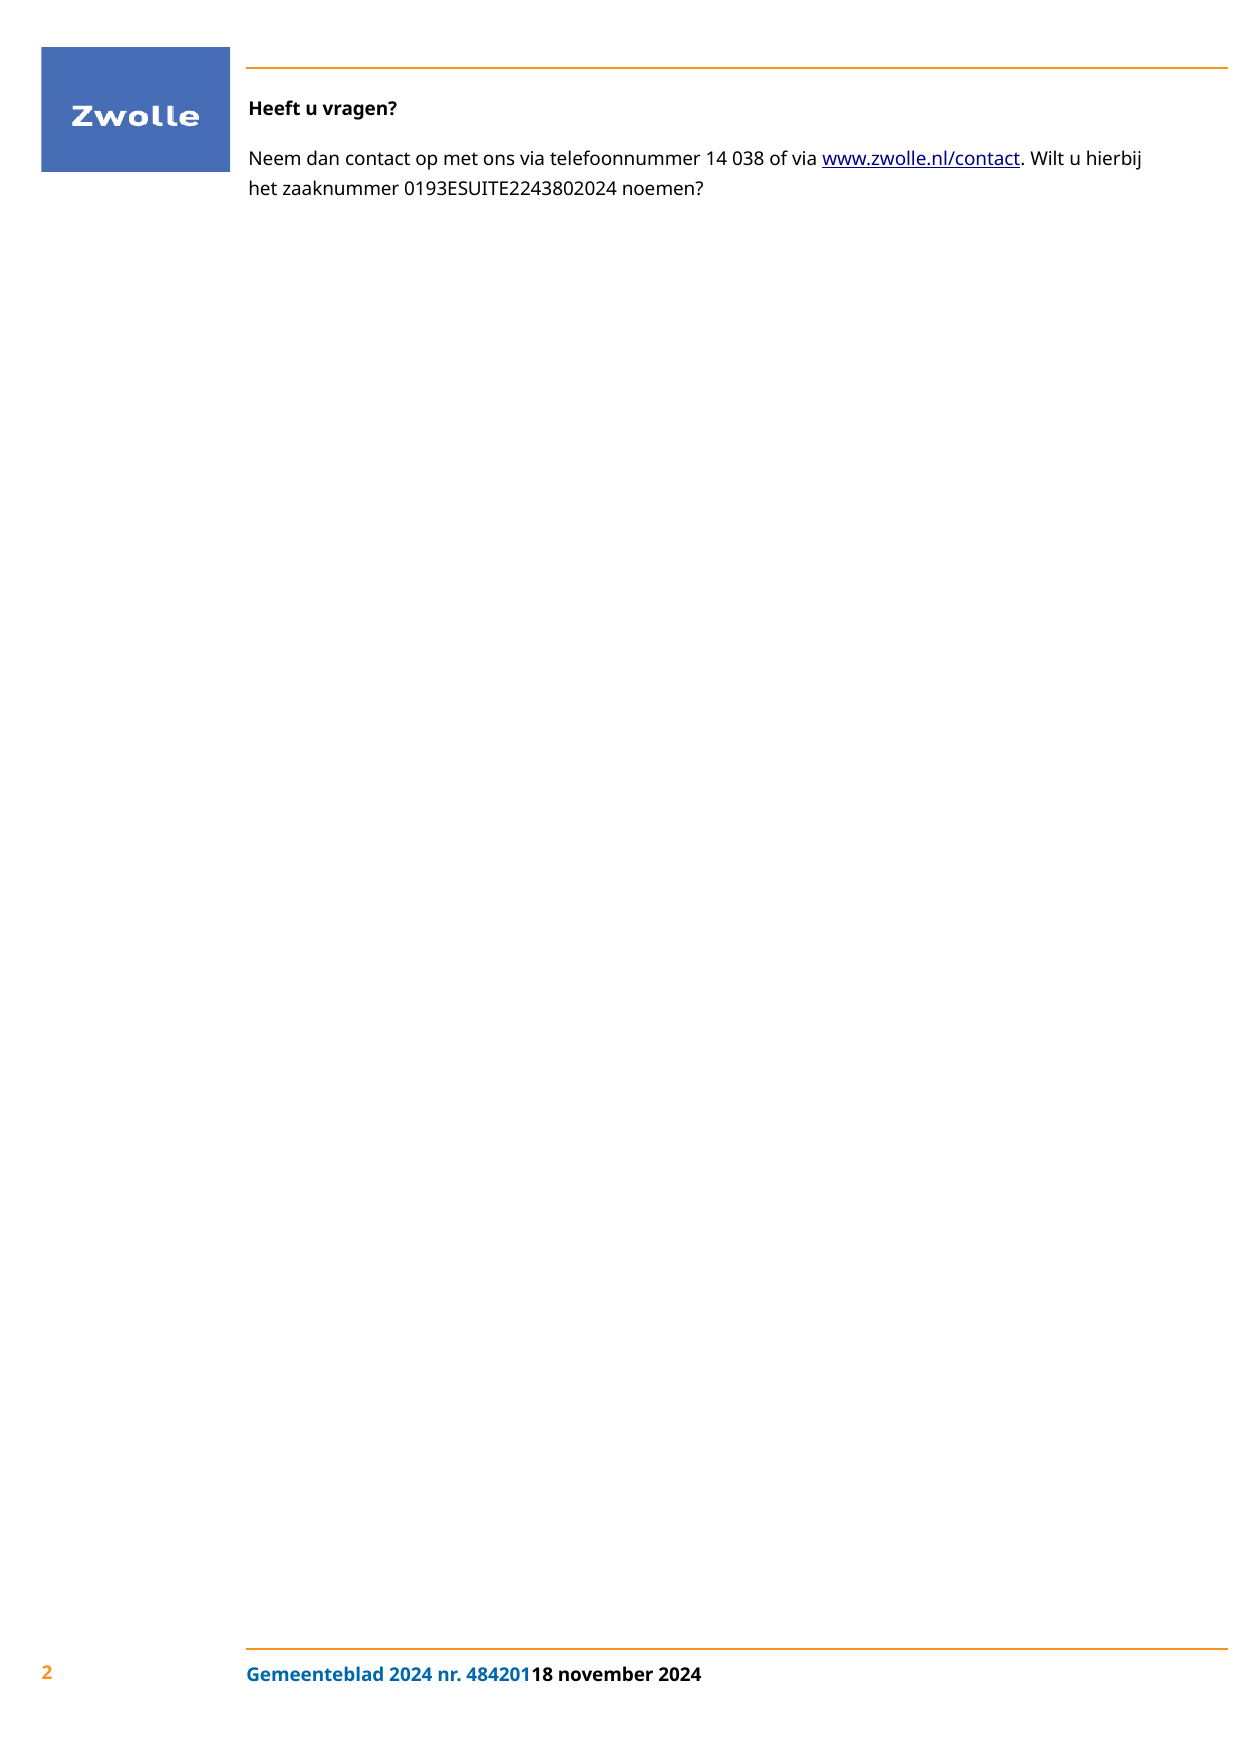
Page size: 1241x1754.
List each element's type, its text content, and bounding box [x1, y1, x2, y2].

text Heeft u vragen? [248, 95, 1152, 121]
picture [41, 47, 231, 172]
text Neem dan contact op met ons via telefoonnummer 14 038 of via www.zwolle.nl/contact. Wilt u hierbij het zaaknummer 0193ESUITE2243802024 noemen? [248, 145, 1152, 201]
